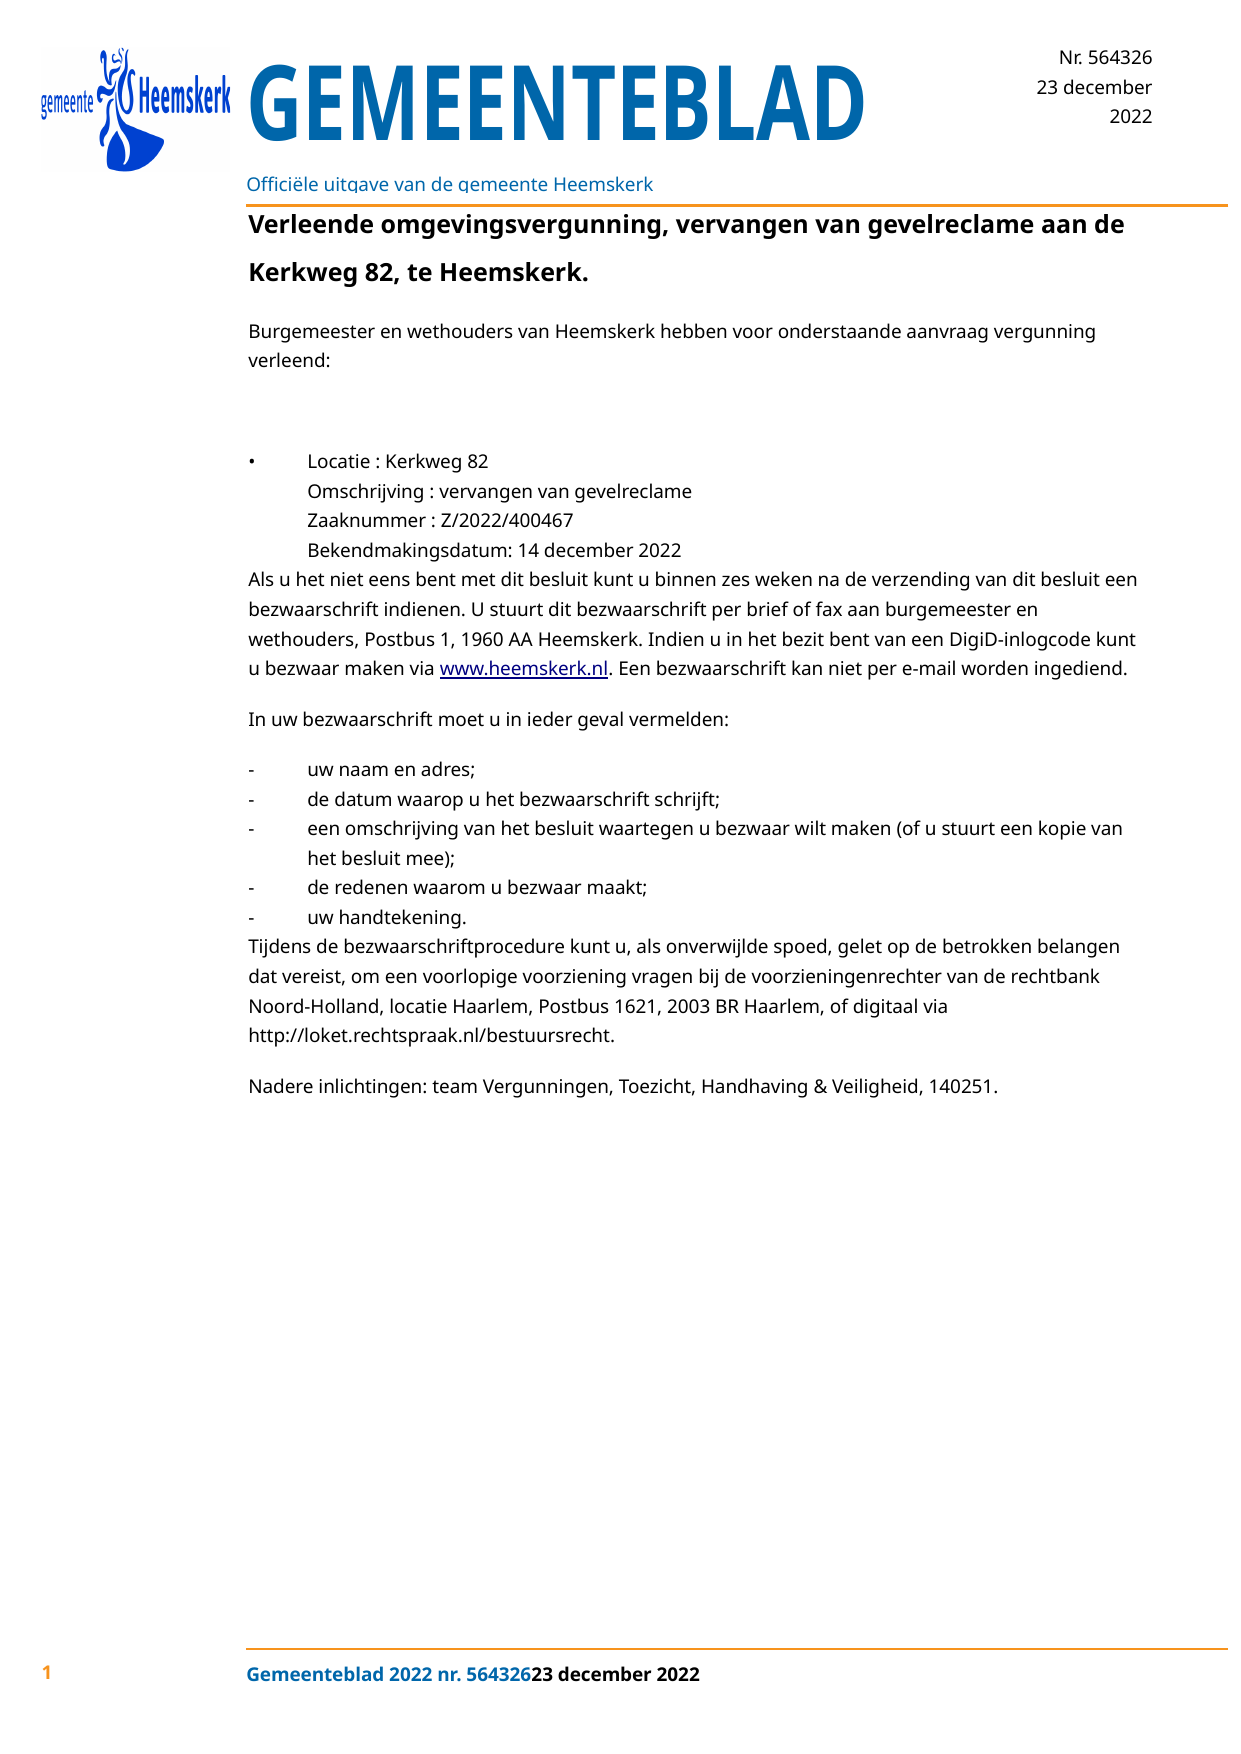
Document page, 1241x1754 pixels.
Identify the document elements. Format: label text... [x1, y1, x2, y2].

text Burgemeester en wethouders van Heemskerk hebben voor onderstaande aanvraag vergunning verleend: [248, 318, 1152, 373]
list een omschrijving van het besluit waartegen u bezwaar wilt maken (of u stuurt een kopie van het besluit mee); [248, 815, 1152, 871]
list de redenen waarom u bezwaar maakt; [248, 874, 1152, 900]
list Bekendmakingsdatum: 14 december 2022 [248, 537, 1152, 563]
list Zaaknummer : Z/2022/400467 [248, 507, 1152, 533]
picture [41, 47, 231, 172]
text Tijdens de bezwaarschriftprocedure kunt u, als onverwijlde spoed, gelet op de betrokken belangen dat vereist, om een voorlopige voorziening vragen bij de voorzieningenrechter van de rechtbank Noord-Holland, locatie Haarlem, Postbus 1621, 2003 BR Haarlem, of digitaal via http://loket.rechtspraak.nl/bestuursrecht. [248, 934, 1152, 1048]
text In uw bezwaarschrift moet u in ieder geval vermelden: [248, 706, 1152, 732]
list Omschrijving : vervangen van gevelreclame [248, 478, 1152, 504]
list uw naam en adres; [248, 756, 1152, 782]
text Verleende omgevingsvergunning, vervangen van gevelreclame aan de Kerkweg 82, te Heemskerk. [248, 207, 1152, 288]
list de datum waarop u het bezwaarschrift schrijft; [248, 786, 1152, 812]
list Locatie : Kerkweg 82 [248, 448, 1152, 474]
text Als u het niet eens bent met dit besluit kunt u binnen zes weken na de verzending van dit besluit een bezwaarschrift indienen. U stuurt dit bezwaarschrift per brief of fax aan burgemeester en wethouders, Postbus 1, 1960 AA Heemskerk. Indien u in het bezit bent van een DigiD-inlogcode kunt u bezwaar maken via www.heemskerk.nl. Een bezwaarschrift kan niet per e-mail worden ingediend. [248, 567, 1152, 681]
text Nadere inlichtingen: team Vergunningen, Toezicht, Handhaving & Veiligheid, 140251. [248, 1073, 1152, 1099]
list uw handtekening. [248, 904, 1152, 930]
